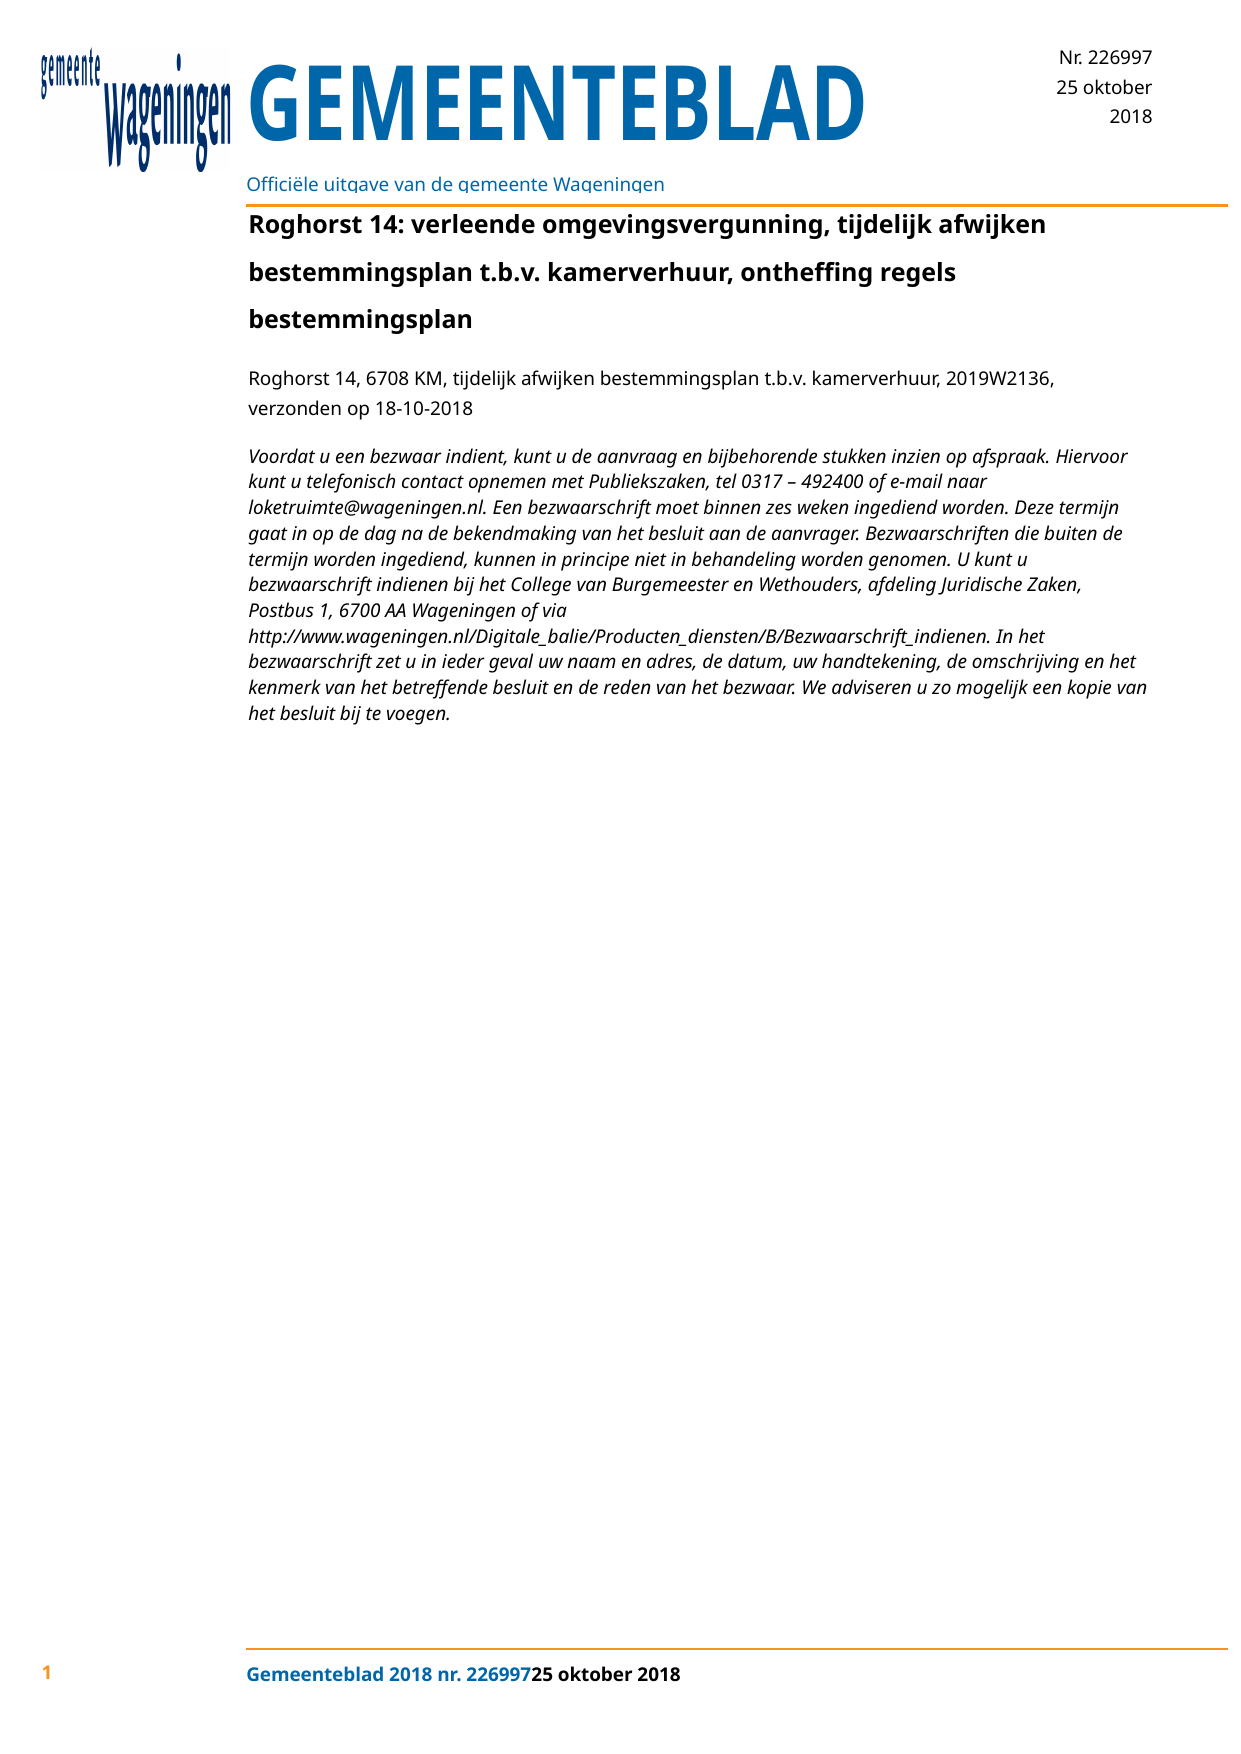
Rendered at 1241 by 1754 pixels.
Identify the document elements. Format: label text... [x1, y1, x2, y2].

text Voordat u een bezwaar indient, kunt u de aanvraag en bijbehorende stukken inzien op afspraak. Hiervoor kunt u telefonisch contact opnemen met Publiekszaken, tel 0317 – 492400 of e-mail naar loketruimte@wageningen.nl. Een bezwaarschrift moet binnen zes weken ingediend worden. Deze termijn gaat in op de dag na de bekendmaking van het besluit aan de aanvrager. Bezwaarschriften die buiten de termijn worden ingediend, kunnen in principe niet in behandeling worden genomen. U kunt u bezwaarschrift indienen bij het College van Burgemeester en Wethouders, afdeling Juridische Zaken, Postbus 1, 6700 AA Wageningen of via http://www.wageningen.nl/Digitale_balie/Producten_diensten/B/Bezwaarschrift_indienen. In het bezwaarschrift zet u in ieder geval uw naam en adres, de datum, uw handtekening, de omschrijving en het kenmerk van het betreffende besluit en de reden van het bezwaar. We adviseren u zo mogelijk een kopie van het besluit bij te voegen. [248, 443, 1152, 726]
picture [41, 47, 231, 172]
text Roghorst 14: verleende omgevingsvergunning, tijdelijk afwijken bestemmingsplan t.b.v. kamerverhuur, ontheffing regels bestemmingsplan [248, 207, 1152, 336]
text Roghorst 14, 6708 KM, tijdelijk afwijken bestemmingsplan t.b.v. kamerverhuur, 2019W2136, verzonden op 18-10-2018 [248, 366, 1152, 421]
